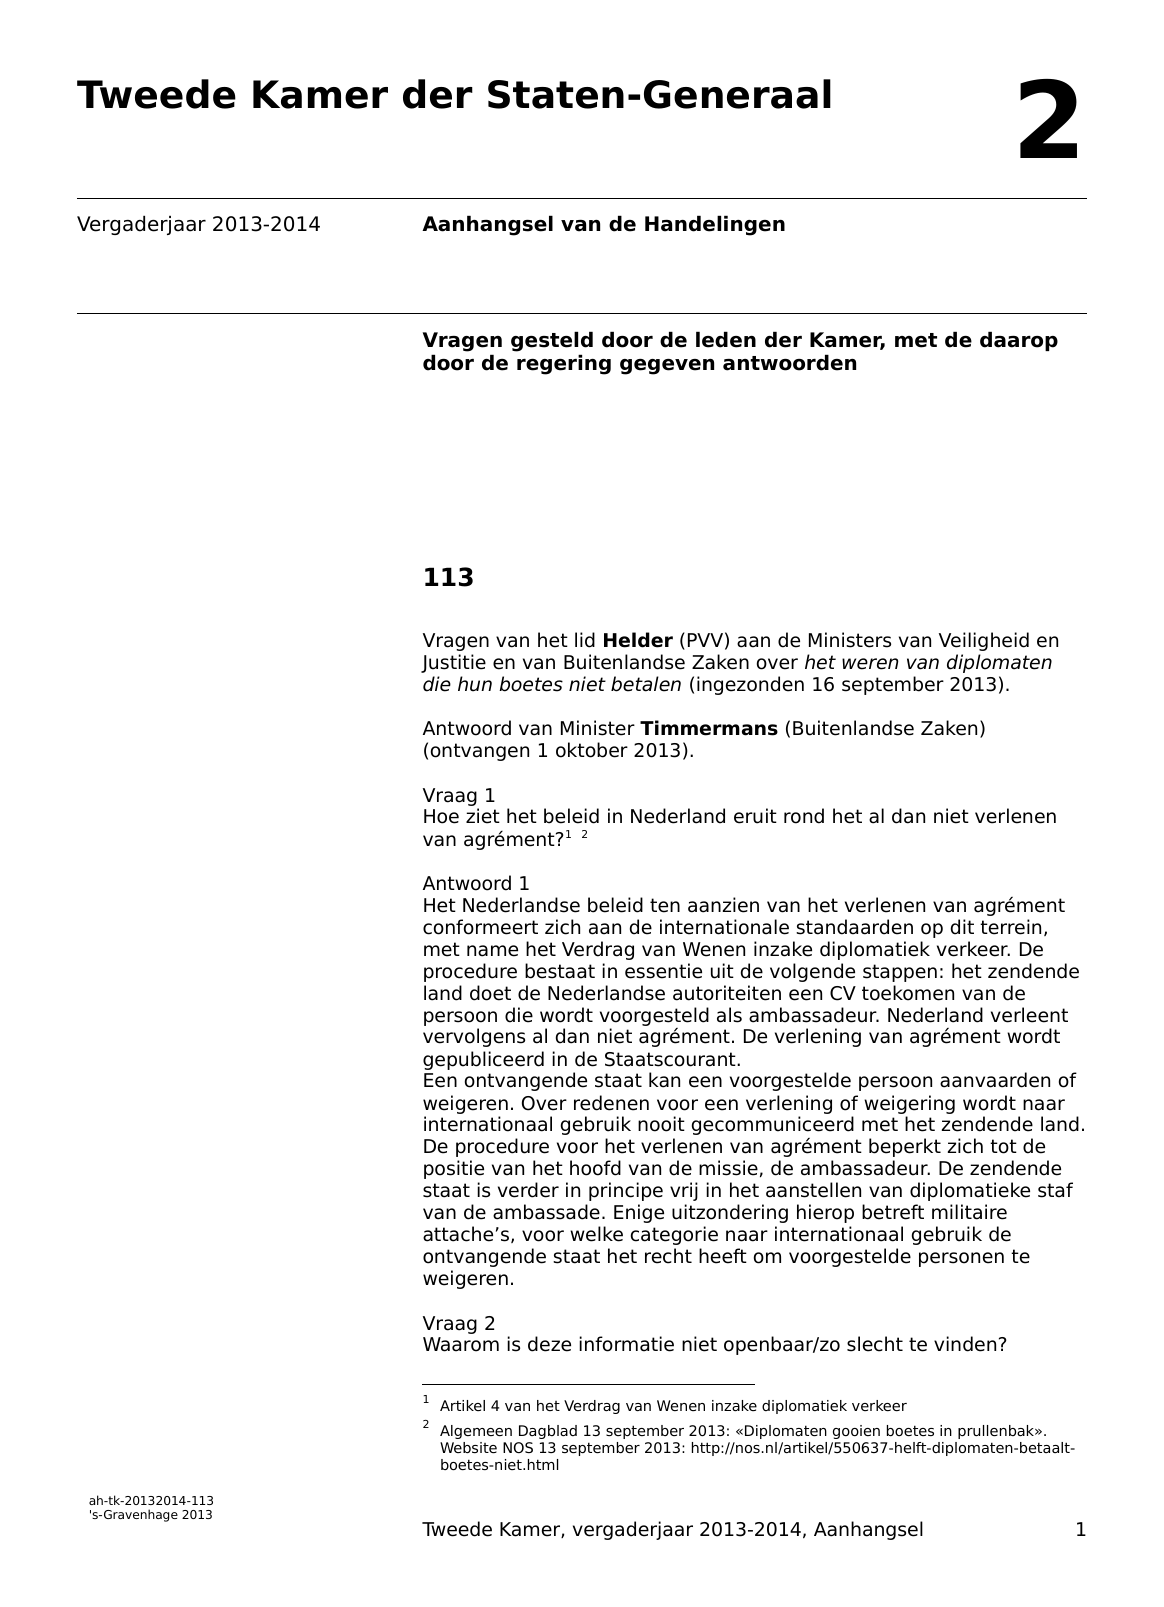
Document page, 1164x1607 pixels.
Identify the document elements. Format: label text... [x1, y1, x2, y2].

table_cell Vragen gesteld door de leden der Kamer, met de daarop door de regering gegeven antwoorden [422, 314, 1087, 375]
text Vraag 2 [422, 1312, 1087, 1334]
text Waarom is deze informatie niet openbaar/zo slecht te vinden? [422, 1334, 1087, 1356]
table_cell Aanhangsel van de Handelingen [422, 199, 1087, 313]
text Een ontvangende staat kan een voorgestelde persoon aanvaarden of weigeren. Over redenen voor een verlening of weigering wordt naar internationaal gebruik nooit gecommuniceerd met het zendende land. [422, 1070, 1087, 1136]
text Algemeen Dagblad 13 september 2013: «Diplomaten gooien boetes in prullenbak». Website NOS 13 september 2013: http://nos.nl/artikel/550637-helft-diplomaten-betaalt-boetes-niet.html [422, 1418, 1087, 1474]
text Hoe ziet het beleid in Nederland eruit rond het al dan niet verlenen van agrément? [422, 806, 1087, 850]
text 's-Gravenhage 2013 [88, 1508, 323, 1522]
text Het Nederlandse beleid ten aanzien van het verlenen van agrément conformeert zich aan de internationale standaarden op dit terrein, met name het Verdrag van Wenen inzake diplomatiek verkeer. De procedure bestaat in essentie uit de volgende stappen: het zendende land doet de Nederlandse autoriteiten een CV toekomen van de persoon die wordt voorgesteld als ambassadeur. Nederland verleent vervolgens al dan niet agrément. De verlening van agrément wordt gepubliceerd in de Staatscourant. [422, 894, 1087, 1070]
text Vragen van het lid Helder (PVV) aan de Ministers van Veiligheid en Justitie en van Buitenlandse Zaken over het weren van diplomaten die hun boetes niet betalen (ingezonden 16 september 2013). [422, 630, 1087, 696]
text 113 [422, 563, 1087, 592]
table_header 2 [886, 59, 1087, 198]
text Antwoord 1 [422, 873, 1087, 894]
table_cell [77, 314, 422, 375]
table_cell Vergaderjaar 2013-2014 [77, 199, 422, 313]
text ah-tk-20132014-113 [88, 1494, 323, 1508]
text Vraag 1 [422, 784, 1087, 806]
text Artikel 4 van het Verdrag van Wenen inzake diplomatiek verkeer [422, 1393, 1087, 1416]
text Antwoord van Minister Timmermans (Buitenlandse Zaken) (ontvangen 1 oktober 2013). [422, 718, 1087, 762]
table_header Tweede Kamer der Staten-Generaal [77, 59, 886, 198]
text De procedure voor het verlenen van agrément beperkt zich tot de positie van het hoofd van de missie, de ambassadeur. De zendende staat is verder in principe vrij in het aanstellen van diplomatieke staf van de ambassade. Enige uitzondering hierop betreft militaire attache’s, voor welke categorie naar internationaal gebruik de ontvangende staat het recht heeft om voorgestelde personen te weigeren. [422, 1136, 1087, 1290]
